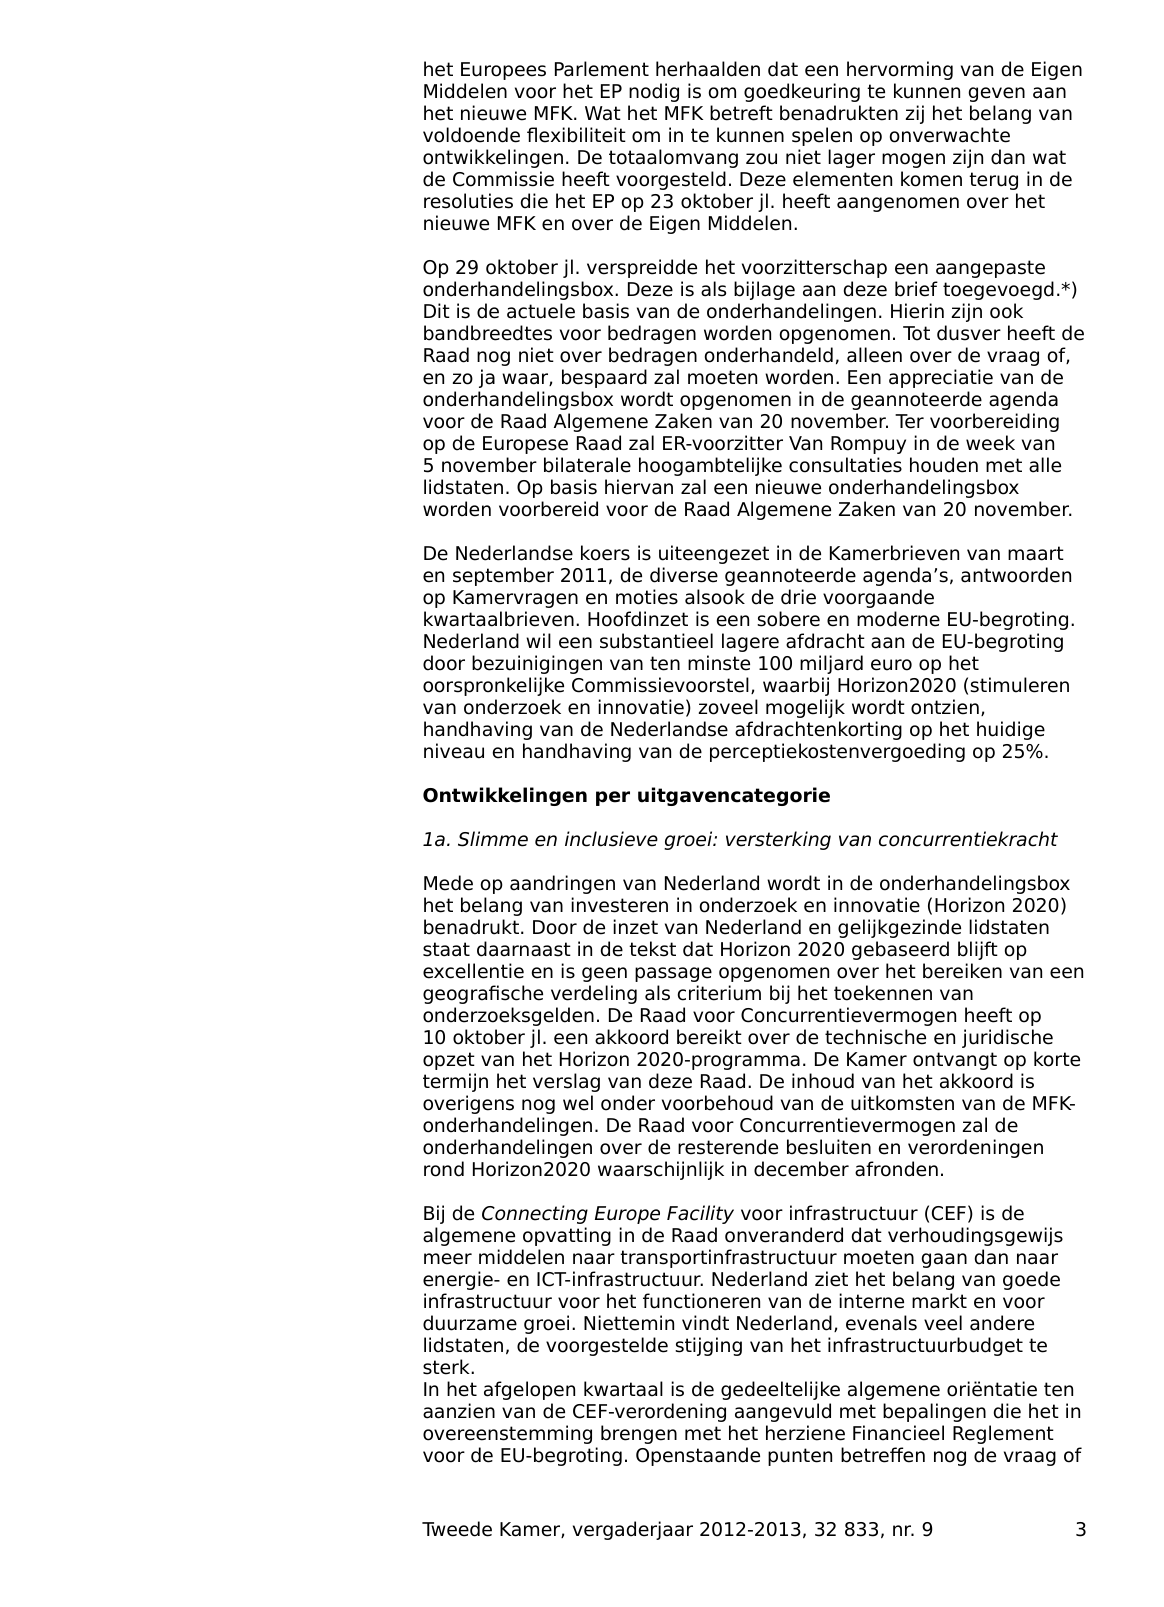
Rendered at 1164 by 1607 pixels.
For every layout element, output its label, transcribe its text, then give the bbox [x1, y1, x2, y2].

subtitle Ontwikkelingen per uitgavencategorie [422, 785, 1087, 807]
text Op 29 oktober jl. verspreidde het voorzitterschap een aangepaste onderhandelingsbox. Deze is als bijlage aan deze brief toegevoegd.*) Dit is de actuele basis van de onderhandelingen. Hierin zijn ook bandbreedtes voor bedragen worden opgenomen. Tot dusver heeft de Raad nog niet over bedragen onderhandeld, alleen over de vraag of, en zo ja waar, bespaard zal moeten worden. Een appreciatie van de onderhandelingsbox wordt opgenomen in de geannoteerde agenda voor de Raad Algemene Zaken van 20 november. Ter voorbereiding op de Europese Raad zal ER-voorzitter Van Rompuy in de week van 5 november bilaterale hoogambtelijke consultaties houden met alle lidstaten. Op basis hiervan zal een nieuwe onderhandelingsbox worden voorbereid voor de Raad Algemene Zaken van 20 november. [422, 257, 1087, 521]
text Bij de Connecting Europe Facility voor infrastructuur (CEF) is de algemene opvatting in de Raad onveranderd dat verhoudingsgewijs meer middelen naar transportinfrastructuur moeten gaan dan naar energie- en ICT-infrastructuur. Nederland ziet het belang van goede infrastructuur voor het functioneren van de interne markt en voor duurzame groei. Niettemin vindt Nederland, evenals veel andere lidstaten, de voorgestelde stijging van het infrastructuurbudget te sterk. [422, 1203, 1087, 1379]
text Mede op aandringen van Nederland wordt in de onderhandelingsbox het belang van investeren in onderzoek en innovatie (Horizon 2020) benadrukt. Door de inzet van Nederland en gelijkgezinde lidstaten staat daarnaast in de tekst dat Horizon 2020 gebaseerd blijft op excellentie en is geen passage opgenomen over het bereiken van een geografische verdeling als criterium bij het toekennen van onderzoeksgelden. De Raad voor Concurrentievermogen heeft op 10 oktober jl. een akkoord bereikt over de technische en juridische opzet van het Horizon 2020-programma. De Kamer ontvangt op korte termijn het verslag van deze Raad. De inhoud van het akkoord is overigens nog wel onder voorbehoud van de uitkomsten van de MFK-onderhandelingen. De Raad voor Concurrentievermogen zal de onderhandelingen over de resterende besluiten en verordeningen rond Horizon2020 waarschijnlijk in december afronden. [422, 873, 1087, 1181]
subtitle 1a. Slimme en inclusieve groei: versterking van concurrentiekracht [422, 829, 1087, 851]
text De Nederlandse koers is uiteengezet in de Kamerbrieven van maart en september 2011, de diverse geannoteerde agenda’s, antwoorden op Kamervragen en moties alsook de drie voorgaande kwartaalbrieven. Hoofdinzet is een sobere en moderne EU-begroting. Nederland wil een substantieel lagere afdracht aan de EU-begroting door bezuinigingen van ten minste 100 miljard euro op het oorspronkelijke Commissievoorstel, waarbij Horizon2020 (stimuleren van onderzoek en innovatie) zoveel mogelijk wordt ontzien, handhaving van de Nederlandse afdrachtenkorting op het huidige niveau en handhaving van de perceptiekostenvergoeding op 25%. [422, 543, 1087, 763]
text het Europees Parlement herhaalden dat een hervorming van de Eigen Middelen voor het EP nodig is om goedkeuring te kunnen geven aan het nieuwe MFK. Wat het MFK betreft benadrukten zij het belang van voldoende flexibiliteit om in te kunnen spelen op onverwachte ontwikkelingen. De totaalomvang zou niet lager mogen zijn dan wat de Commissie heeft voorgesteld. Deze elementen komen terug in de resoluties die het EP op 23 oktober jl. heeft aangenomen over het nieuwe MFK en over de Eigen Middelen. [422, 59, 1087, 235]
text In het afgelopen kwartaal is de gedeeltelijke algemene oriëntatie ten aanzien van de CEF-verordening aangevuld met bepalingen die het in overeenstemming brengen met het herziene Financieel Reglement voor de EU-begroting. Openstaande punten betreffen nog de vraag of [422, 1379, 1087, 1467]
